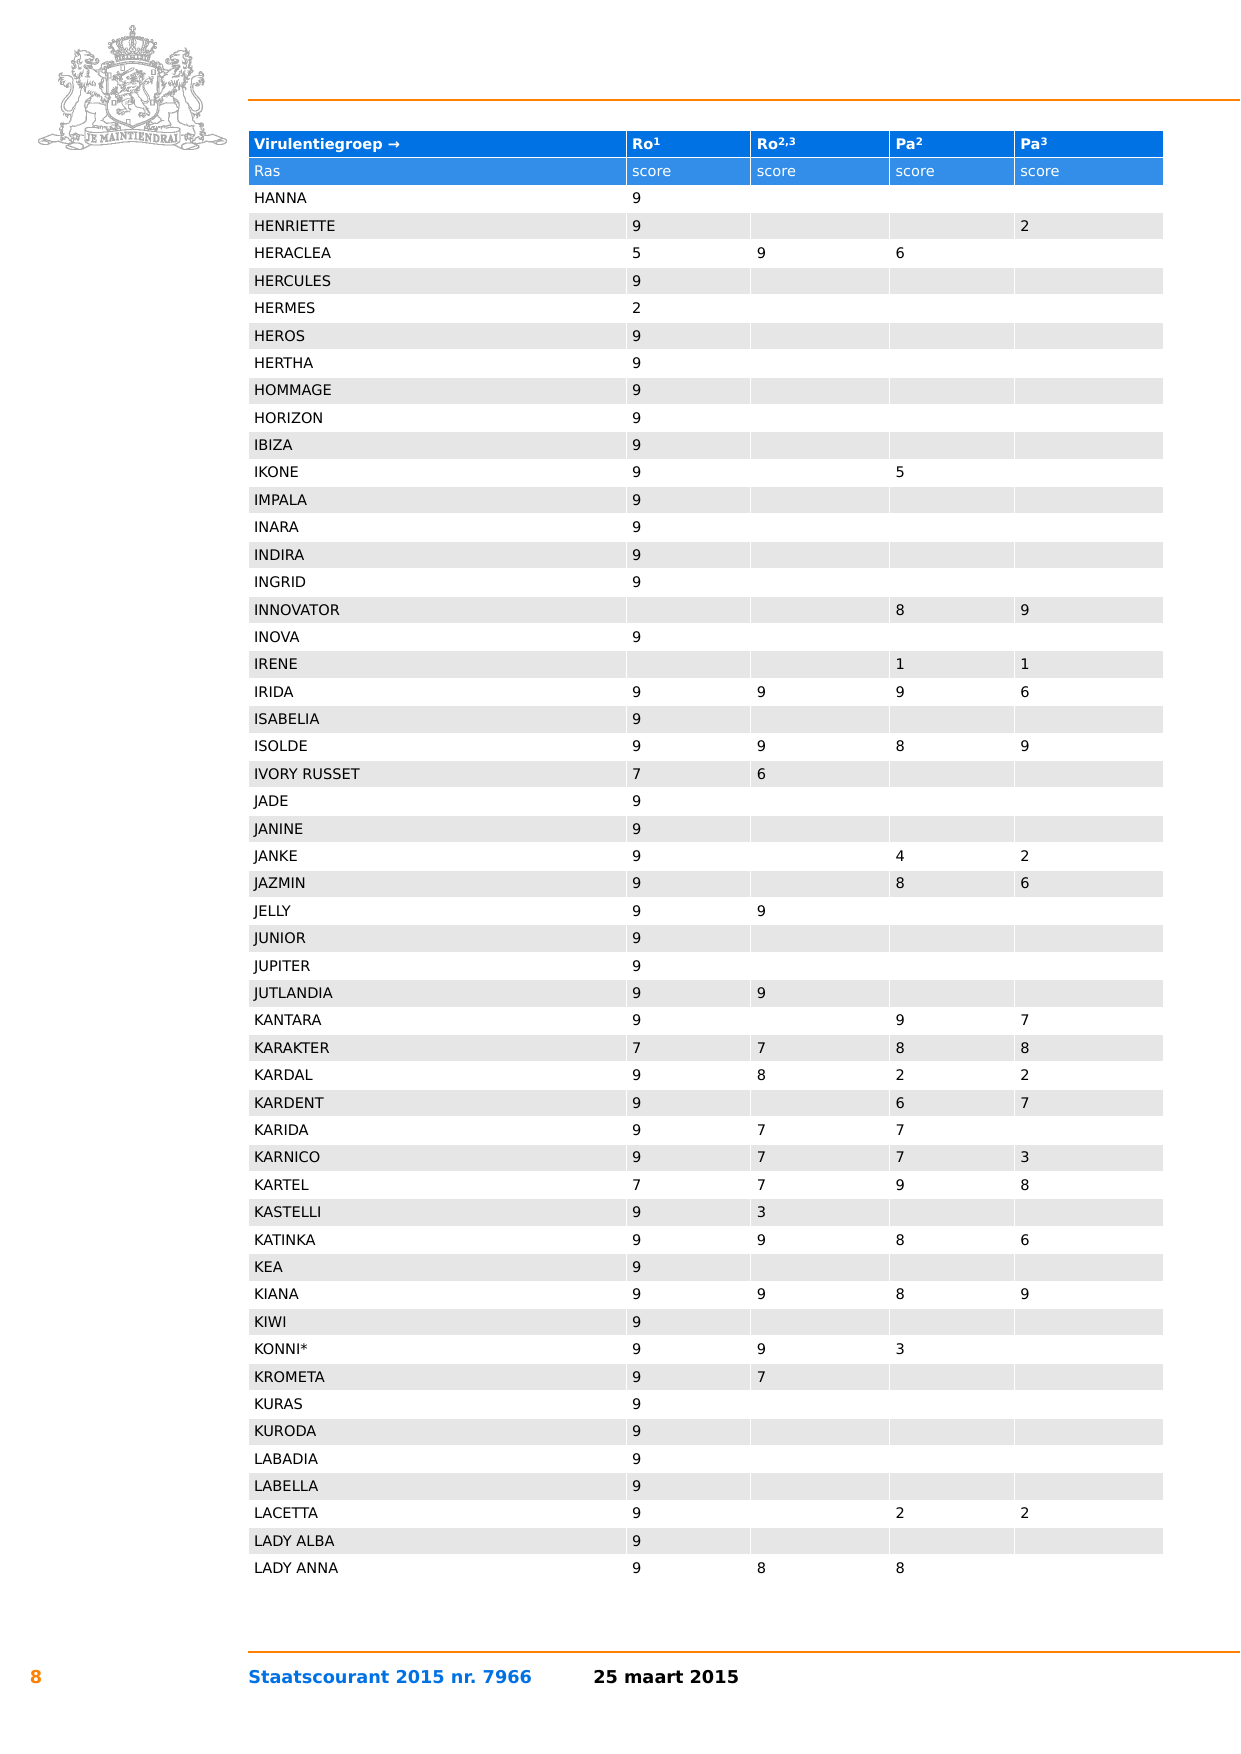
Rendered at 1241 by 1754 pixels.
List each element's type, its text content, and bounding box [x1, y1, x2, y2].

table_cell [1015, 323, 1163, 349]
table_cell [890, 1199, 1014, 1226]
table_cell 9 [627, 1556, 750, 1582]
table_cell 2 [1015, 213, 1163, 239]
table_cell [1015, 405, 1163, 431]
table_header Ro2,3 [751, 131, 889, 157]
table_cell 6 [751, 761, 889, 787]
table_cell [751, 569, 889, 596]
table_cell JANINE [249, 816, 626, 842]
table_cell 3 [751, 1199, 889, 1226]
table_cell [751, 1446, 889, 1472]
table_cell 9 [627, 350, 750, 376]
table_cell [890, 432, 1014, 459]
table_cell 1 [1015, 651, 1163, 678]
table_cell Ras [249, 158, 626, 185]
table_cell 9 [751, 1336, 889, 1363]
table_cell [751, 515, 889, 541]
table_cell [890, 1419, 1014, 1445]
table_cell 9 [627, 980, 750, 1007]
picture [38, 25, 227, 150]
table_cell 9 [627, 268, 750, 294]
table_cell 9 [627, 1528, 750, 1554]
table_cell KATINKA [249, 1227, 626, 1253]
table_cell 7 [627, 1172, 750, 1198]
table_cell 9 [627, 1227, 750, 1253]
table_cell 9 [627, 1063, 750, 1089]
table_cell 9 [627, 323, 750, 349]
table_cell [751, 542, 889, 568]
table_cell [751, 1528, 889, 1554]
table_cell KURAS [249, 1391, 626, 1417]
table_cell 8 [1015, 1172, 1163, 1198]
table_cell [627, 651, 750, 678]
table_cell 7 [627, 1035, 750, 1061]
table_cell 8 [890, 1282, 1014, 1308]
table_cell [1015, 1364, 1163, 1390]
table_cell score [890, 158, 1014, 185]
table_cell 9 [627, 460, 750, 486]
table_cell HOMMAGE [249, 378, 626, 404]
table_cell 7 [751, 1035, 889, 1061]
table_cell HERMES [249, 295, 626, 322]
table_cell JELLY [249, 898, 626, 924]
table_cell [890, 295, 1014, 322]
table_cell [1015, 1446, 1163, 1472]
table_cell [1015, 953, 1163, 979]
table_cell [751, 597, 889, 623]
table_cell KASTELLI [249, 1199, 626, 1226]
table_cell JAZMIN [249, 871, 626, 897]
table_cell 9 [751, 241, 889, 267]
table_cell 7 [751, 1117, 889, 1143]
table_cell [1015, 542, 1163, 568]
table_cell [1015, 268, 1163, 294]
table_cell [1015, 378, 1163, 404]
table_cell KURODA [249, 1419, 626, 1445]
table_cell [1015, 789, 1163, 815]
table_cell 9 [627, 1090, 750, 1116]
table_cell [1015, 1528, 1163, 1554]
table_cell [1015, 816, 1163, 842]
table_cell [751, 213, 889, 239]
table_cell 1 [890, 651, 1014, 678]
table_cell 7 [751, 1364, 889, 1390]
table_cell 9 [627, 1501, 750, 1527]
table_cell 9 [627, 898, 750, 924]
table_cell 2 [1015, 1501, 1163, 1527]
table_cell KARNICO [249, 1145, 626, 1171]
table_cell [751, 487, 889, 513]
table_cell 8 [890, 1035, 1014, 1061]
table_cell KIANA [249, 1282, 626, 1308]
table_cell 5 [890, 460, 1014, 486]
table_cell 9 [890, 1172, 1014, 1198]
table_cell [1015, 761, 1163, 787]
table_cell 8 [751, 1063, 889, 1089]
table_cell [627, 597, 750, 623]
table_cell [1015, 569, 1163, 596]
table_cell [1015, 980, 1163, 1007]
table_cell HORIZON [249, 405, 626, 431]
table_cell [751, 405, 889, 431]
table_cell [751, 871, 889, 897]
table_cell 9 [627, 1309, 750, 1335]
table_cell 2 [890, 1501, 1014, 1527]
table_cell [1015, 624, 1163, 650]
table_cell 6 [890, 241, 1014, 267]
table_cell 9 [1015, 734, 1163, 760]
table_cell [890, 925, 1014, 952]
table_cell KONNI* [249, 1336, 626, 1363]
table_cell 9 [627, 1446, 750, 1472]
table_cell [890, 1309, 1014, 1335]
table_cell [890, 624, 1014, 650]
table_cell 3 [890, 1336, 1014, 1363]
table_cell [1015, 1556, 1163, 1582]
table_cell [751, 1419, 889, 1445]
table_cell 9 [890, 679, 1014, 705]
table_cell [1015, 1473, 1163, 1500]
table_cell 9 [627, 1419, 750, 1445]
table_header Pa2 [890, 131, 1014, 157]
table_cell 9 [751, 898, 889, 924]
table_cell 2 [1015, 843, 1163, 869]
table_cell [751, 1309, 889, 1335]
table_cell [890, 1528, 1014, 1554]
table_header Ro1 [627, 131, 750, 157]
table_cell KEA [249, 1254, 626, 1281]
table_cell 9 [627, 542, 750, 568]
table_cell 7 [751, 1145, 889, 1171]
table_cell score [1015, 158, 1163, 185]
table_cell [751, 432, 889, 459]
table_cell 9 [627, 515, 750, 541]
table_cell 9 [1015, 597, 1163, 623]
table_cell [890, 487, 1014, 513]
table_cell [890, 1254, 1014, 1281]
table_cell 9 [627, 1364, 750, 1390]
table_cell 9 [627, 1145, 750, 1171]
table_cell 9 [627, 706, 750, 733]
table_cell 6 [890, 1090, 1014, 1116]
table_cell 7 [890, 1117, 1014, 1143]
table_cell INOVA [249, 624, 626, 650]
table_cell HENRIETTE [249, 213, 626, 239]
table_cell 9 [627, 1391, 750, 1417]
table_cell KARTEL [249, 1172, 626, 1198]
table_cell 8 [890, 871, 1014, 897]
table_cell [890, 980, 1014, 1007]
table_cell IKONE [249, 460, 626, 486]
table_cell HERTHA [249, 350, 626, 376]
table_cell 9 [751, 734, 889, 760]
table_cell 6 [1015, 1227, 1163, 1253]
table_cell [751, 460, 889, 486]
table_cell 7 [890, 1145, 1014, 1171]
table_cell [1015, 1309, 1163, 1335]
table_cell [751, 1473, 889, 1500]
table_cell [751, 925, 889, 952]
table_cell [751, 816, 889, 842]
table_header Virulentiegroep → [249, 131, 626, 157]
table_cell [890, 268, 1014, 294]
table_cell JUPITER [249, 953, 626, 979]
table_cell [1015, 898, 1163, 924]
table_cell 9 [627, 789, 750, 815]
table_cell [890, 405, 1014, 431]
table_cell 9 [627, 1282, 750, 1308]
table_cell [751, 295, 889, 322]
table_cell [751, 1501, 889, 1527]
table_cell 9 [627, 1336, 750, 1363]
table_cell [751, 268, 889, 294]
table_cell [1015, 295, 1163, 322]
table_cell 7 [627, 761, 750, 787]
table_header Pa3 [1015, 131, 1163, 157]
table_cell INDIRA [249, 542, 626, 568]
table_cell LABADIA [249, 1446, 626, 1472]
table_cell [1015, 515, 1163, 541]
table_cell 9 [627, 569, 750, 596]
table_cell [751, 953, 889, 979]
table_cell [1015, 350, 1163, 376]
table_cell [890, 213, 1014, 239]
table_cell 9 [627, 1199, 750, 1226]
table_cell [751, 378, 889, 404]
table_cell [1015, 241, 1163, 267]
table_cell KANTARA [249, 1008, 626, 1034]
table_cell 7 [1015, 1008, 1163, 1034]
table_cell [1015, 186, 1163, 212]
table_cell 9 [627, 679, 750, 705]
table_cell 9 [627, 871, 750, 897]
table_cell [890, 706, 1014, 733]
table_cell 8 [890, 597, 1014, 623]
table_cell 9 [627, 186, 750, 212]
table_cell KARDENT [249, 1090, 626, 1116]
table_cell IRIDA [249, 679, 626, 705]
table_cell IVORY RUSSET [249, 761, 626, 787]
table_cell 7 [751, 1172, 889, 1198]
table_cell JADE [249, 789, 626, 815]
table_cell [751, 651, 889, 678]
table_cell 9 [627, 953, 750, 979]
table_cell 9 [627, 1008, 750, 1034]
table_cell ISABELIA [249, 706, 626, 733]
table_cell 9 [627, 432, 750, 459]
table_cell 4 [890, 843, 1014, 869]
table_cell 9 [890, 1008, 1014, 1034]
table_cell IRENE [249, 651, 626, 678]
table_cell KIWI [249, 1309, 626, 1335]
table_cell LADY ANNA [249, 1556, 626, 1582]
table_cell [890, 816, 1014, 842]
table_cell [1015, 706, 1163, 733]
table_cell 8 [890, 1556, 1014, 1582]
table_cell 7 [1015, 1090, 1163, 1116]
table_cell IBIZA [249, 432, 626, 459]
table_cell score [751, 158, 889, 185]
table_cell 9 [627, 925, 750, 952]
table_cell 8 [1015, 1035, 1163, 1061]
table_cell [890, 515, 1014, 541]
table_cell KARIDA [249, 1117, 626, 1143]
table_cell [890, 953, 1014, 979]
table_cell 3 [1015, 1145, 1163, 1171]
table_cell 9 [627, 1117, 750, 1143]
table_cell KARAKTER [249, 1035, 626, 1061]
table_cell INARA [249, 515, 626, 541]
table_cell HERACLEA [249, 241, 626, 267]
table_cell [751, 350, 889, 376]
table_cell 9 [627, 1254, 750, 1281]
table_cell [1015, 1419, 1163, 1445]
table_cell 9 [627, 734, 750, 760]
table_cell INGRID [249, 569, 626, 596]
table_cell 9 [627, 1473, 750, 1500]
table_cell 8 [890, 734, 1014, 760]
table_cell KROMETA [249, 1364, 626, 1390]
table_cell KARDAL [249, 1063, 626, 1089]
table_cell [751, 1254, 889, 1281]
table_cell score [627, 158, 750, 185]
table_cell 9 [1015, 1282, 1163, 1308]
table_cell 8 [890, 1227, 1014, 1253]
table_cell [890, 542, 1014, 568]
table_cell JANKE [249, 843, 626, 869]
table_cell 2 [627, 295, 750, 322]
table_cell [751, 1090, 889, 1116]
table_cell 6 [1015, 871, 1163, 897]
table_cell [1015, 1117, 1163, 1143]
table_cell [890, 186, 1014, 212]
table_cell [890, 898, 1014, 924]
table_cell 5 [627, 241, 750, 267]
table_cell 9 [627, 816, 750, 842]
table_cell HERCULES [249, 268, 626, 294]
table_cell [890, 761, 1014, 787]
table_cell [890, 1364, 1014, 1390]
table_cell 9 [627, 843, 750, 869]
table_cell [890, 1391, 1014, 1417]
table_cell 9 [627, 487, 750, 513]
table_cell 2 [1015, 1063, 1163, 1089]
table_cell [751, 186, 889, 212]
table_cell [1015, 460, 1163, 486]
table_cell JUTLANDIA [249, 980, 626, 1007]
table_cell HANNA [249, 186, 626, 212]
table_cell [751, 706, 889, 733]
table_cell [890, 378, 1014, 404]
table_cell 9 [627, 213, 750, 239]
table_cell [890, 569, 1014, 596]
table_cell [1015, 925, 1163, 952]
table_cell 8 [751, 1556, 889, 1582]
table_cell [890, 1446, 1014, 1472]
table_cell ISOLDE [249, 734, 626, 760]
table_cell 9 [751, 679, 889, 705]
table_cell [1015, 1254, 1163, 1281]
table_cell [1015, 1199, 1163, 1226]
table_cell LACETTA [249, 1501, 626, 1527]
table_cell LADY ALBA [249, 1528, 626, 1554]
table_cell [751, 1391, 889, 1417]
table_cell 9 [751, 1227, 889, 1253]
table_cell IMPALA [249, 487, 626, 513]
table_cell [751, 1008, 889, 1034]
table_cell [751, 843, 889, 869]
table_cell [1015, 432, 1163, 459]
table_cell [1015, 1336, 1163, 1363]
table_cell [890, 350, 1014, 376]
table_cell 2 [890, 1063, 1014, 1089]
table_cell HEROS [249, 323, 626, 349]
table_cell [1015, 1391, 1163, 1417]
table_cell JUNIOR [249, 925, 626, 952]
table_cell 9 [627, 405, 750, 431]
table_cell [751, 323, 889, 349]
table_cell [890, 323, 1014, 349]
table_cell 9 [751, 980, 889, 1007]
table_cell INNOVATOR [249, 597, 626, 623]
table_cell [751, 624, 889, 650]
table_cell 9 [627, 378, 750, 404]
table_cell [1015, 487, 1163, 513]
table_cell 9 [627, 624, 750, 650]
table_cell [890, 789, 1014, 815]
table_cell [890, 1473, 1014, 1500]
table_cell 6 [1015, 679, 1163, 705]
table_cell 9 [751, 1282, 889, 1308]
table_cell LABELLA [249, 1473, 626, 1500]
table_cell [751, 789, 889, 815]
